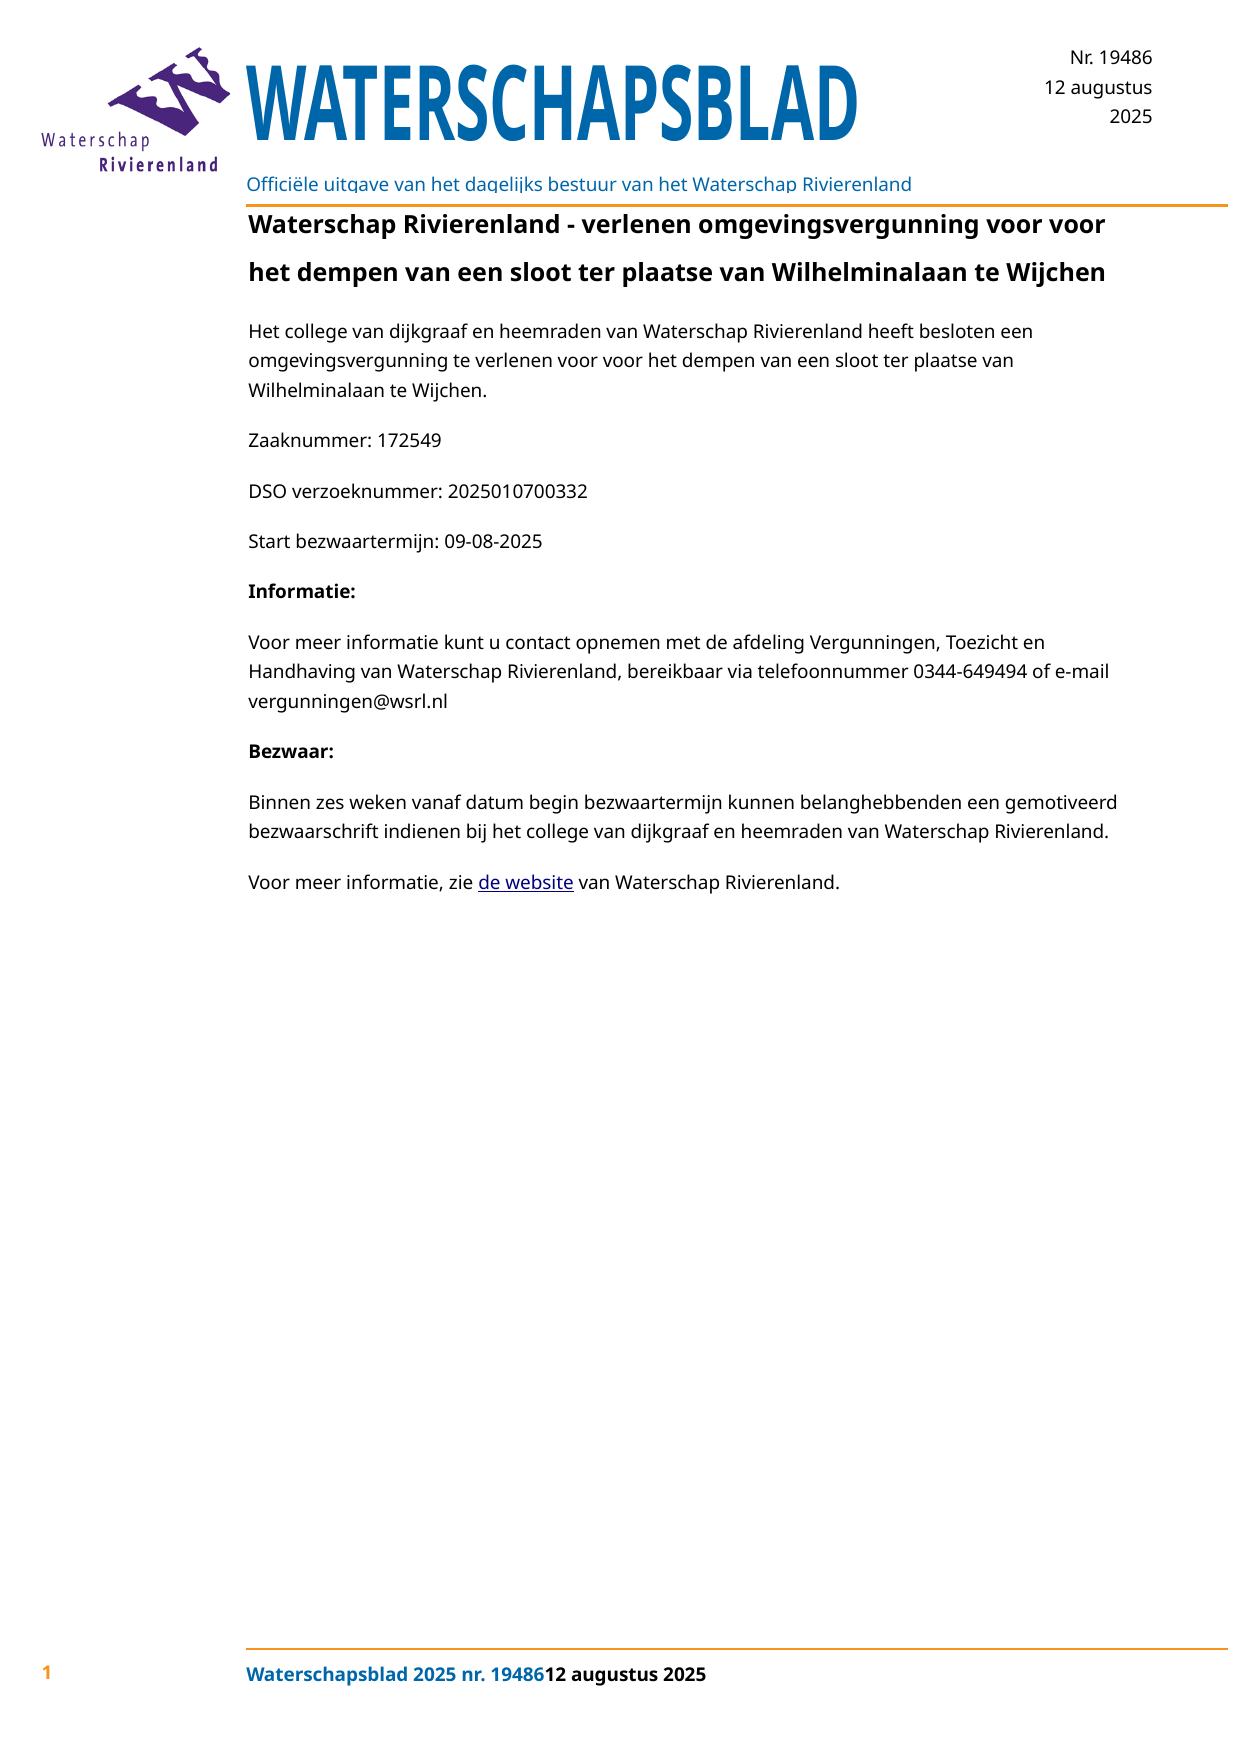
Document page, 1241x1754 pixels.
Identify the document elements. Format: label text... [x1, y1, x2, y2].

text Het college van dijkgraaf en heemraden van Waterschap Rivierenland heeft besloten een omgevingsvergunning te verlenen voor voor het dempen van een sloot ter plaatse van Wilhelminalaan te Wijchen. [248, 318, 1152, 403]
text Informatie: [248, 579, 1152, 604]
picture [41, 47, 231, 172]
text Zaaknummer: 172549 [248, 427, 1152, 453]
text Voor meer informatie kunt u contact opnemen met de afdeling Vergunningen, Toezicht en Handhaving van Waterschap Rivierenland, bereikbaar via telefoonnummer 0344-649494 of e-mail vergunningen@wsrl.nl [248, 629, 1152, 714]
text Start bezwaartermijn: 09-08-2025 [248, 528, 1152, 554]
text Waterschap Rivierenland - verlenen omgevingsvergunning voor voor het dempen van een sloot ter plaatse van Wilhelminalaan te Wijchen [248, 207, 1152, 288]
text Voor meer informatie, zie de website van Waterschap Rivierenland. [248, 869, 1152, 895]
text DSO verzoeknummer: 2025010700332 [248, 478, 1152, 504]
text Bezwaar: [248, 739, 1152, 764]
text Binnen zes weken vanaf datum begin bezwaartermijn kunnen belanghebbenden een gemotiveerd bezwaarschrift indienen bij het college van dijkgraaf en heemraden van Waterschap Rivierenland. [248, 789, 1152, 844]
